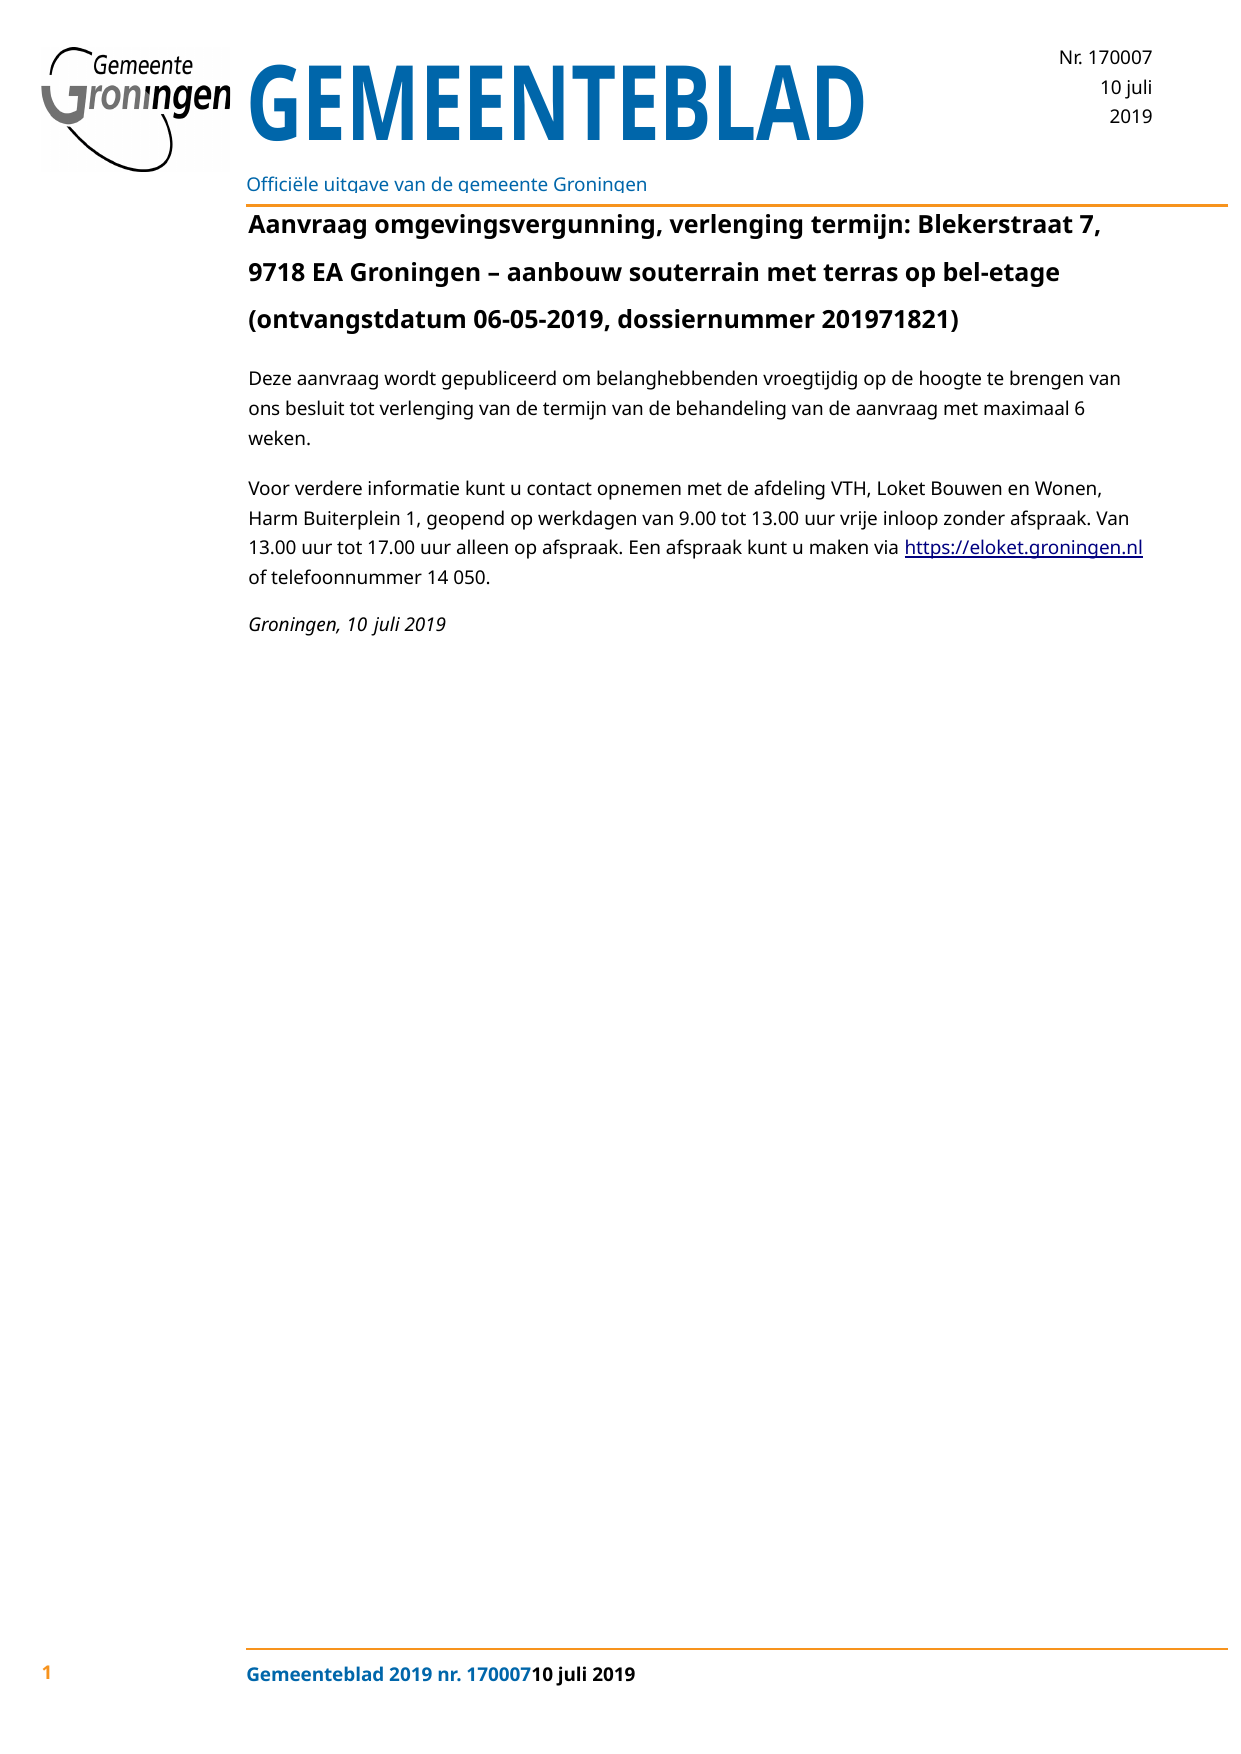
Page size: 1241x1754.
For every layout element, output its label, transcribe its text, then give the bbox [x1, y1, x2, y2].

text Voor verdere informatie kunt u contact opnemen met de afdeling VTH, Loket Bouwen en Wonen, Harm Buiterplein 1, geopend op werkdagen van 9.00 tot 13.00 uur vrije inloop zonder afspraak. Van 13.00 uur tot 17.00 uur alleen op afspraak. Een afspraak kunt u maken via https://eloket.groningen.nl of telefoonnummer 14 050. [248, 475, 1152, 589]
picture [41, 47, 231, 172]
text Aanvraag omgevingsvergunning, verlenging termijn: Blekerstraat 7, 9718 EA Groningen – aanbouw souterrain met terras op bel-etage (ontvangstdatum 06-05-2019, dossiernummer 201971821) [248, 207, 1152, 336]
text Groningen, 10 juli 2019 [248, 612, 1152, 637]
text Deze aanvraag wordt gepubliceerd om belanghebbenden vroegtijdig op de hoogte te brengen van ons besluit tot verlenging van de termijn van de behandeling van de aanvraag met maximaal 6 weken. [248, 366, 1152, 450]
